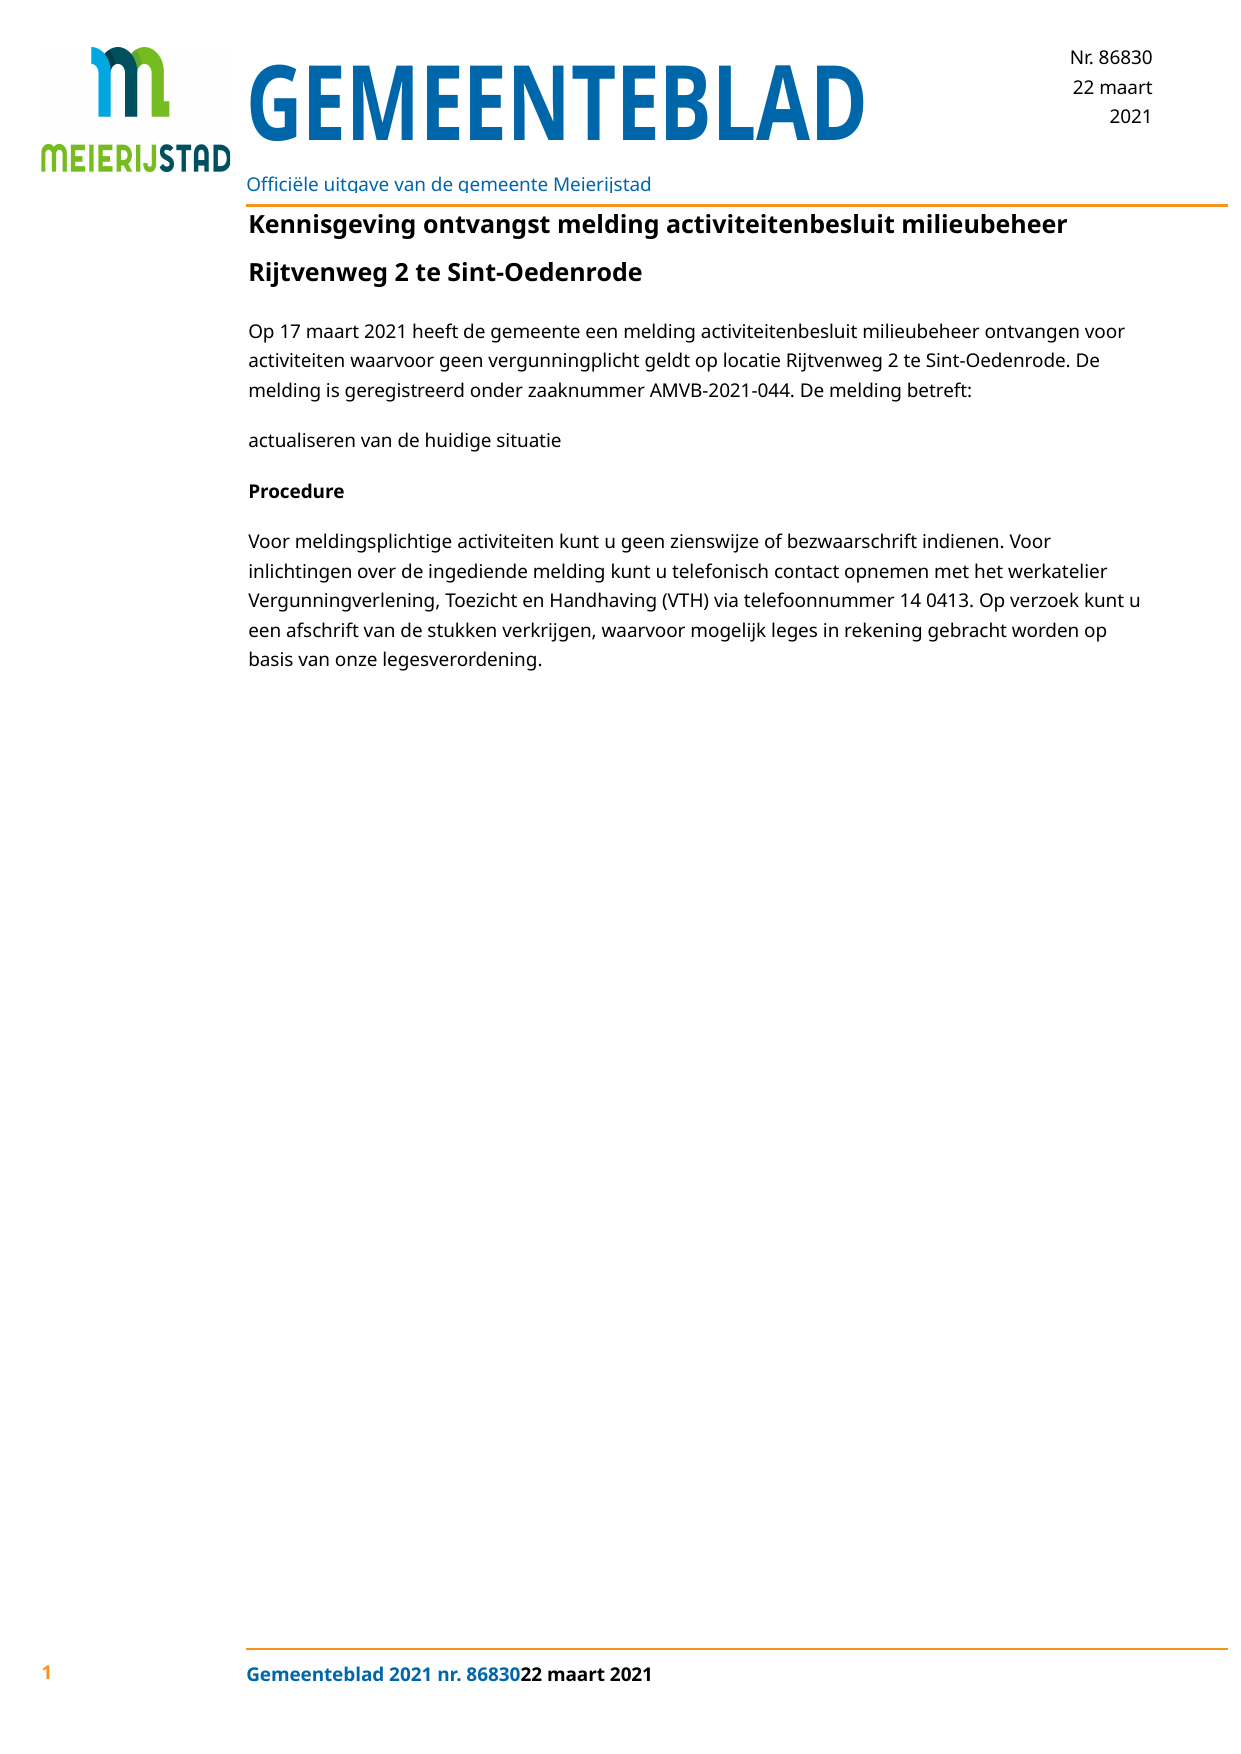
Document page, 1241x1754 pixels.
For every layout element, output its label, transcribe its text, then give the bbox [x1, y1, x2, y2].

text Kennisgeving ontvangst melding activiteitenbesluit milieubeheer Rijtvenweg 2 te Sint-Oedenrode [248, 207, 1152, 288]
text actualiseren van de huidige situatie [248, 427, 1152, 453]
picture [41, 47, 231, 172]
text Op 17 maart 2021 heeft de gemeente een melding activiteitenbesluit milieubeheer ontvangen voor activiteiten waarvoor geen vergunningplicht geldt op locatie Rijtvenweg 2 te Sint-Oedenrode. De melding is geregistreerd onder zaaknummer AMVB-2021-044. De melding betreft: [248, 318, 1152, 403]
text Procedure [248, 478, 1152, 504]
text Voor meldingsplichtige activiteiten kunt u geen zienswijze of bezwaarschrift indienen. Voor inlichtingen over de ingediende melding kunt u telefonisch contact opnemen met het werkatelier Vergunningverlening, Toezicht en Handhaving (VTH) via telefoonnummer 14 0413. Op verzoek kunt u een afschrift van de stukken verkrijgen, waarvoor mogelijk leges in rekening gebracht worden op basis van onze legesverordening. [248, 528, 1152, 672]
